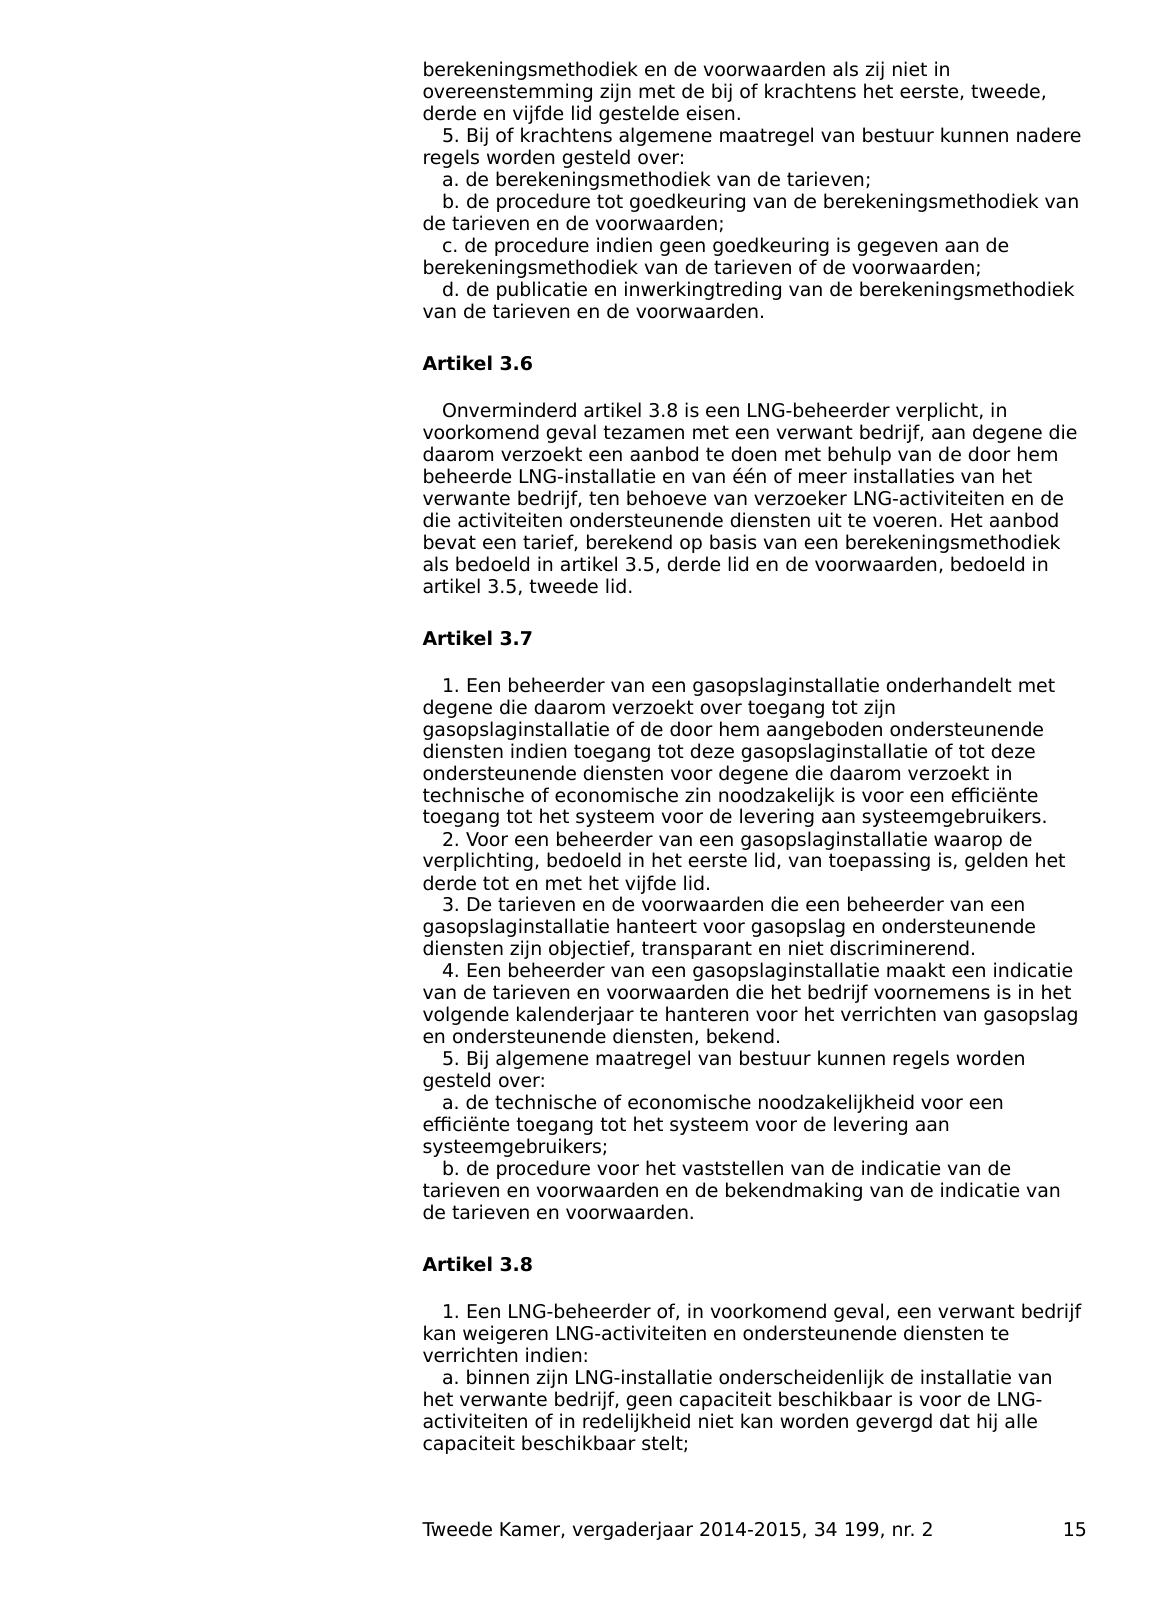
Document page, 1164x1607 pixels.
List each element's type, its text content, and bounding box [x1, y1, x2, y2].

text a. de berekeningsmethodiek van de tarieven; [422, 169, 1087, 191]
text 5. Bij of krachtens algemene maatregel van bestuur kunnen nadere regels worden gesteld over: [422, 125, 1087, 169]
text 1. Een LNG-beheerder of, in voorkomend geval, een verwant bedrijf kan weigeren LNG-activiteiten en ondersteunende diensten te verrichten indien: [422, 1301, 1087, 1367]
text b. de procedure voor het vaststellen van de indicatie van de tarieven en voorwaarden en de bekendmaking van de indicatie van de tarieven en voorwaarden. [422, 1158, 1087, 1224]
subtitle Artikel 3.6 [422, 353, 1087, 375]
text Onverminderd artikel 3.8 is een LNG-beheerder verplicht, in voorkomend geval tezamen met een verwant bedrijf, aan degene die daarom verzoekt een aanbod te doen met behulp van de door hem beheerde LNG-installatie en van één of meer installaties van het verwante bedrijf, ten behoeve van verzoeker LNG-activiteiten en de die activiteiten ondersteunende diensten uit te voeren. Het aanbod bevat een tarief, berekend op basis van een berekeningsmethodiek als bedoeld in artikel 3.5, derde lid en de voorwaarden, bedoeld in artikel 3.5, tweede lid. [422, 400, 1087, 598]
text a. de technische of economische noodzakelijkheid voor een efficiënte toegang tot het systeem voor de levering aan systeemgebruikers; [422, 1092, 1087, 1158]
text a. binnen zijn LNG-installatie onderscheidenlijk de installatie van het verwante bedrijf, geen capaciteit beschikbaar is voor de LNG-activiteiten of in redelijkheid niet kan worden gevergd dat hij alle capaciteit beschikbaar stelt; [422, 1367, 1087, 1455]
text 4. Een beheerder van een gasopslaginstallatie maakt een indicatie van de tarieven en voorwaarden die het bedrijf voornemens is in het volgende kalenderjaar te hanteren voor het verrichten van gasopslag en ondersteunende diensten, bekend. [422, 960, 1087, 1048]
text berekeningsmethodiek en de voorwaarden als zij niet in overeenstemming zijn met de bij of krachtens het eerste, tweede, derde en vijfde lid gestelde eisen. [422, 59, 1087, 125]
text 2. Voor een beheerder van een gasopslaginstallatie waarop de verplichting, bedoeld in het eerste lid, van toepassing is, gelden het derde tot en met het vijfde lid. [422, 828, 1087, 894]
subtitle Artikel 3.7 [422, 628, 1087, 649]
text 5. Bij algemene maatregel van bestuur kunnen regels worden gesteld over: [422, 1048, 1087, 1092]
text c. de procedure indien geen goedkeuring is gegeven aan de berekeningsmethodiek van de tarieven of de voorwaarden; [422, 235, 1087, 279]
text 1. Een beheerder van een gasopslaginstallatie onderhandelt met degene die daarom verzoekt over toegang tot zijn gasopslaginstallatie of de door hem aangeboden ondersteunende diensten indien toegang tot deze gasopslaginstallatie of tot deze ondersteunende diensten voor degene die daarom verzoekt in technische of economische zin noodzakelijk is voor een efficiënte toegang tot het systeem voor de levering aan systeemgebruikers. [422, 674, 1087, 828]
text b. de procedure tot goedkeuring van de berekeningsmethodiek van de tarieven en de voorwaarden; [422, 191, 1087, 235]
text d. de publicatie en inwerkingtreding van de berekeningsmethodiek van de tarieven en de voorwaarden. [422, 279, 1087, 323]
subtitle Artikel 3.8 [422, 1254, 1087, 1276]
text 3. De tarieven en de voorwaarden die een beheerder van een gasopslaginstallatie hanteert voor gasopslag en ondersteunende diensten zijn objectief, transparant en niet discriminerend. [422, 894, 1087, 960]
